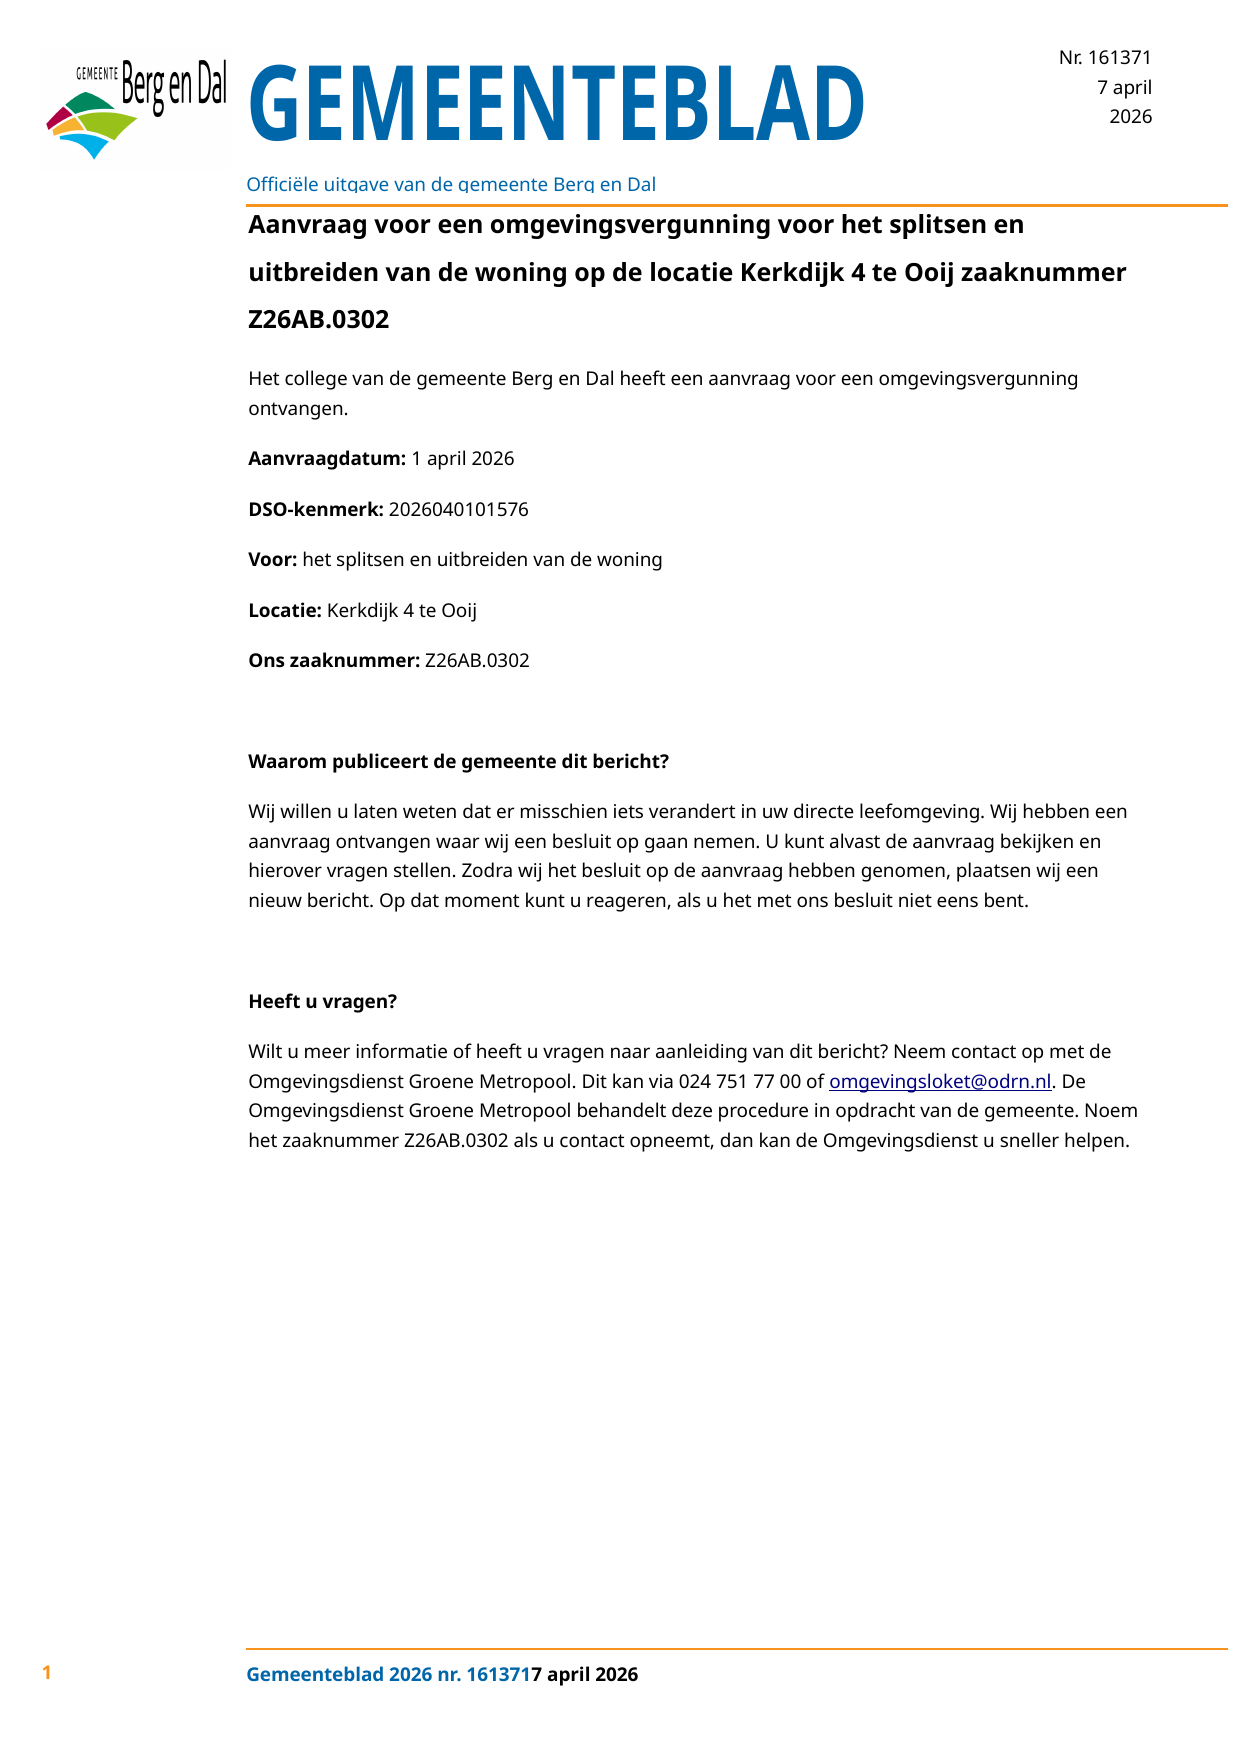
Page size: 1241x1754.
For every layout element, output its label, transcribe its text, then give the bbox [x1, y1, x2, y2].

text Ons zaaknummer: Z26AB.0302 [248, 647, 1152, 673]
text Heeft u vragen? [248, 988, 1152, 1014]
text Aanvraag voor een omgevingsvergunning voor het splitsen en uitbreiden van de woning op de locatie Kerkdijk 4 te Ooij zaaknummer Z26AB.0302 [248, 207, 1152, 336]
text Wilt u meer informatie of heeft u vragen naar aanleiding van dit bericht? Neem contact op met de Omgevingsdienst Groene Metropool. Dit kan via 024 751 77 00 of omgevingsloket@odrn.nl. De Omgevingsdienst Groene Metropool behandelt deze procedure in opdracht van de gemeente. Noem het zaaknummer Z26AB.0302 als u contact opneemt, dan kan de Omgevingsdienst u sneller helpen. [248, 1038, 1152, 1153]
picture [41, 47, 231, 172]
text DSO-kenmerk: 2026040101576 [248, 496, 1152, 522]
text Aanvraagdatum: 1 april 2026 [248, 446, 1152, 471]
text Wij willen u laten weten dat er misschien iets verandert in uw directe leefomgeving. Wij hebben een aanvraag ontvangen waar wij een besluit op gaan nemen. U kunt alvast de aanvraag bekijken en hierover vragen stellen. Zodra wij het besluit op de aanvraag hebben genomen, plaatsen wij een nieuw bericht. Op dat moment kunt u reageren, als u het met ons besluit niet eens bent. [248, 798, 1152, 913]
text Locatie: Kerkdijk 4 te Ooij [248, 597, 1152, 622]
text Voor: het splitsen en uitbreiden van de woning [248, 546, 1152, 572]
text Waarom publiceert de gemeente dit bericht? [248, 748, 1152, 774]
text Het college van de gemeente Berg en Dal heeft een aanvraag voor een omgevingsvergunning ontvangen. [248, 366, 1152, 421]
